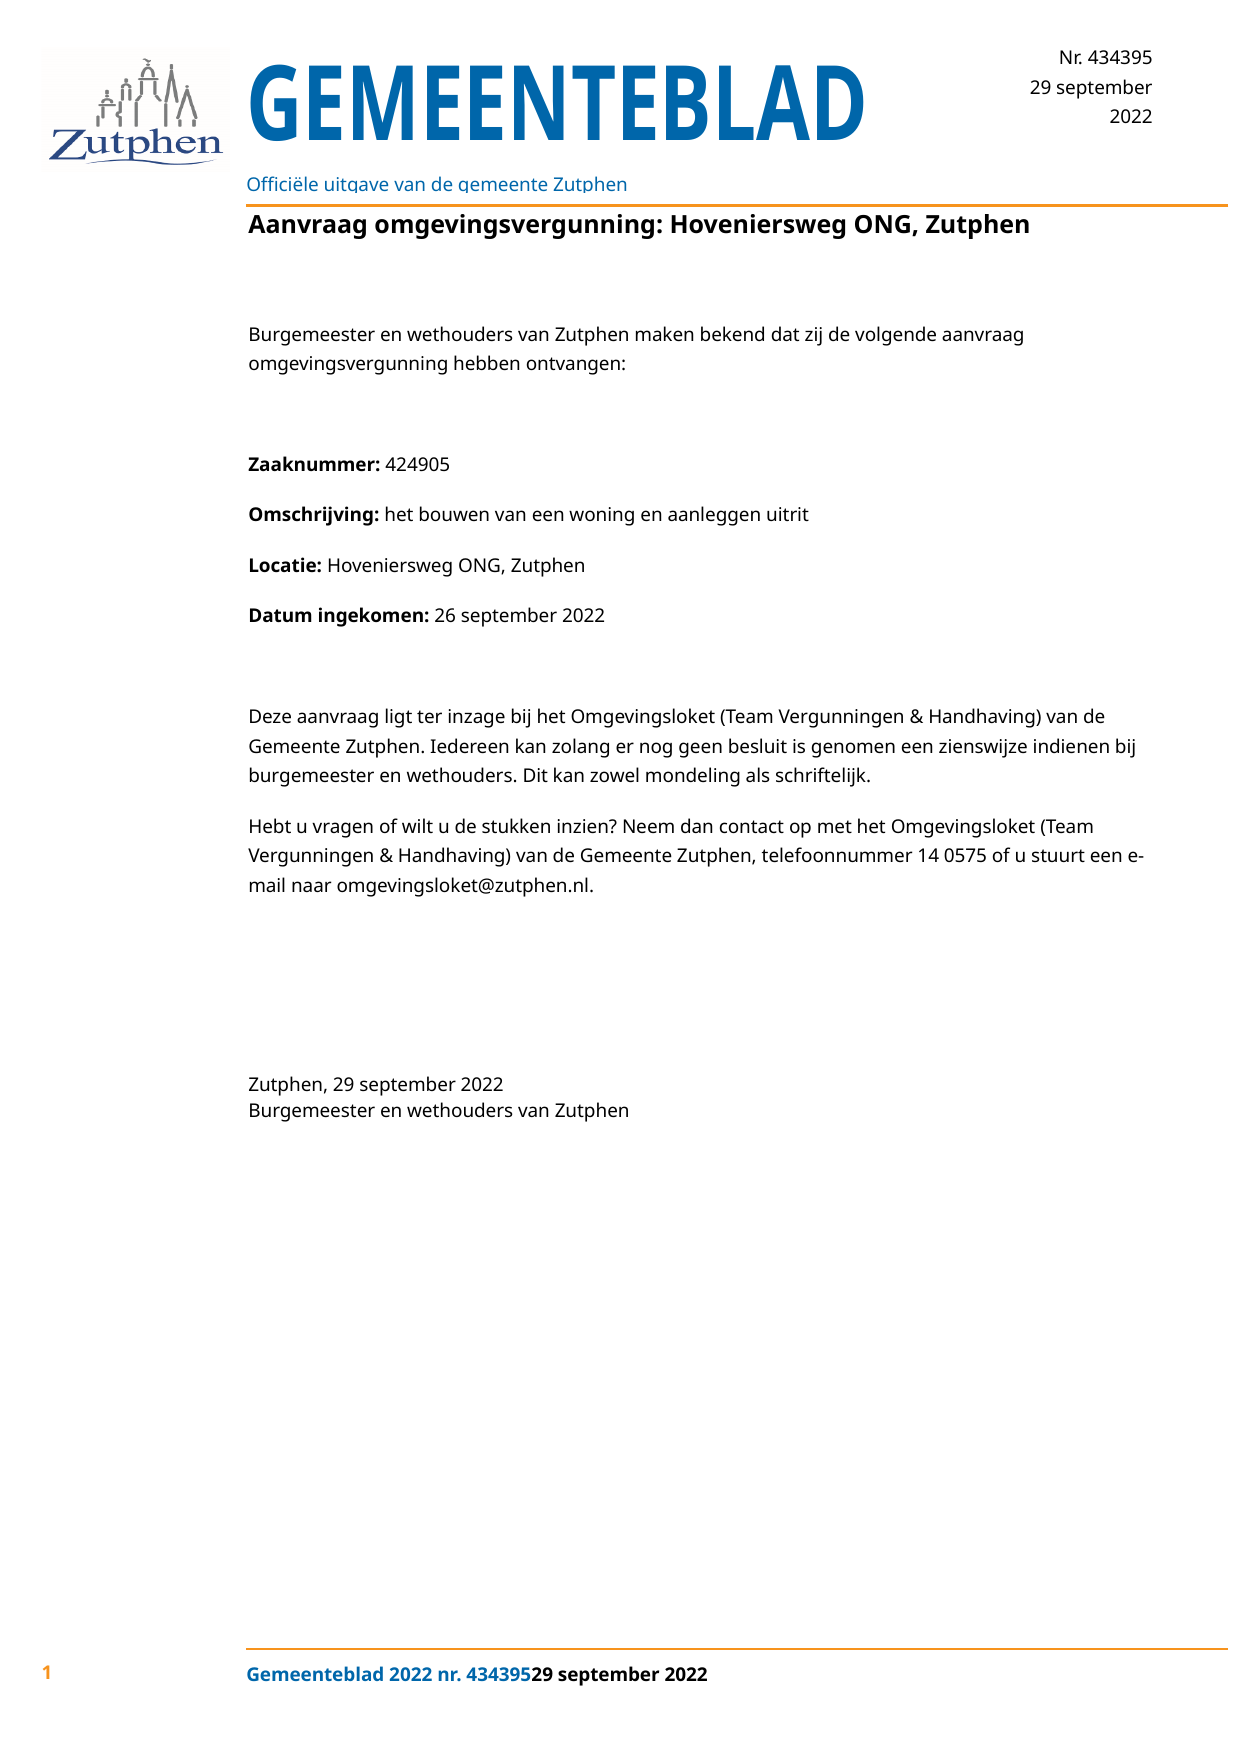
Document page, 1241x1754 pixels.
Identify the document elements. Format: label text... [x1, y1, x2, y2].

text Burgemeester en wethouders van Zutphen maken bekend dat zij de volgende aanvraag omgevingsvergunning hebben ontvangen: [248, 321, 1152, 376]
text Burgemeester en wethouders van Zutphen [248, 1097, 1152, 1122]
text Aanvraag omgevingsvergunning: Hoveniersweg ONG, Zutphen [248, 207, 1152, 241]
picture [41, 47, 231, 172]
text Omschrijving: het bouwen van een woning en aanleggen uitrit [248, 502, 1152, 527]
text Datum ingekomen: 26 september 2022 [248, 602, 1152, 628]
text Hebt u vragen of wilt u de stukken inzien? Neem dan contact op met het Omgevingsloket (Team Vergunningen & Handhaving) van de Gemeente Zutphen, telefoonnummer 14 0575 of u stuurt een e-mail naar omgevingsloket@zutphen.nl. [248, 813, 1152, 898]
text Zutphen, 29 september 2022 [248, 1071, 1152, 1097]
text Zaaknummer: 424905 [248, 451, 1152, 477]
text Locatie: Hoveniersweg ONG, Zutphen [248, 552, 1152, 578]
text Deze aanvraag ligt ter inzage bij het Omgevingsloket (Team Vergunningen & Handhaving) van de Gemeente Zutphen. Iedereen kan zolang er nog geen besluit is genomen een zienswijze indienen bij burgemeester en wethouders. Dit kan zowel mondeling als schriftelijk. [248, 703, 1152, 788]
